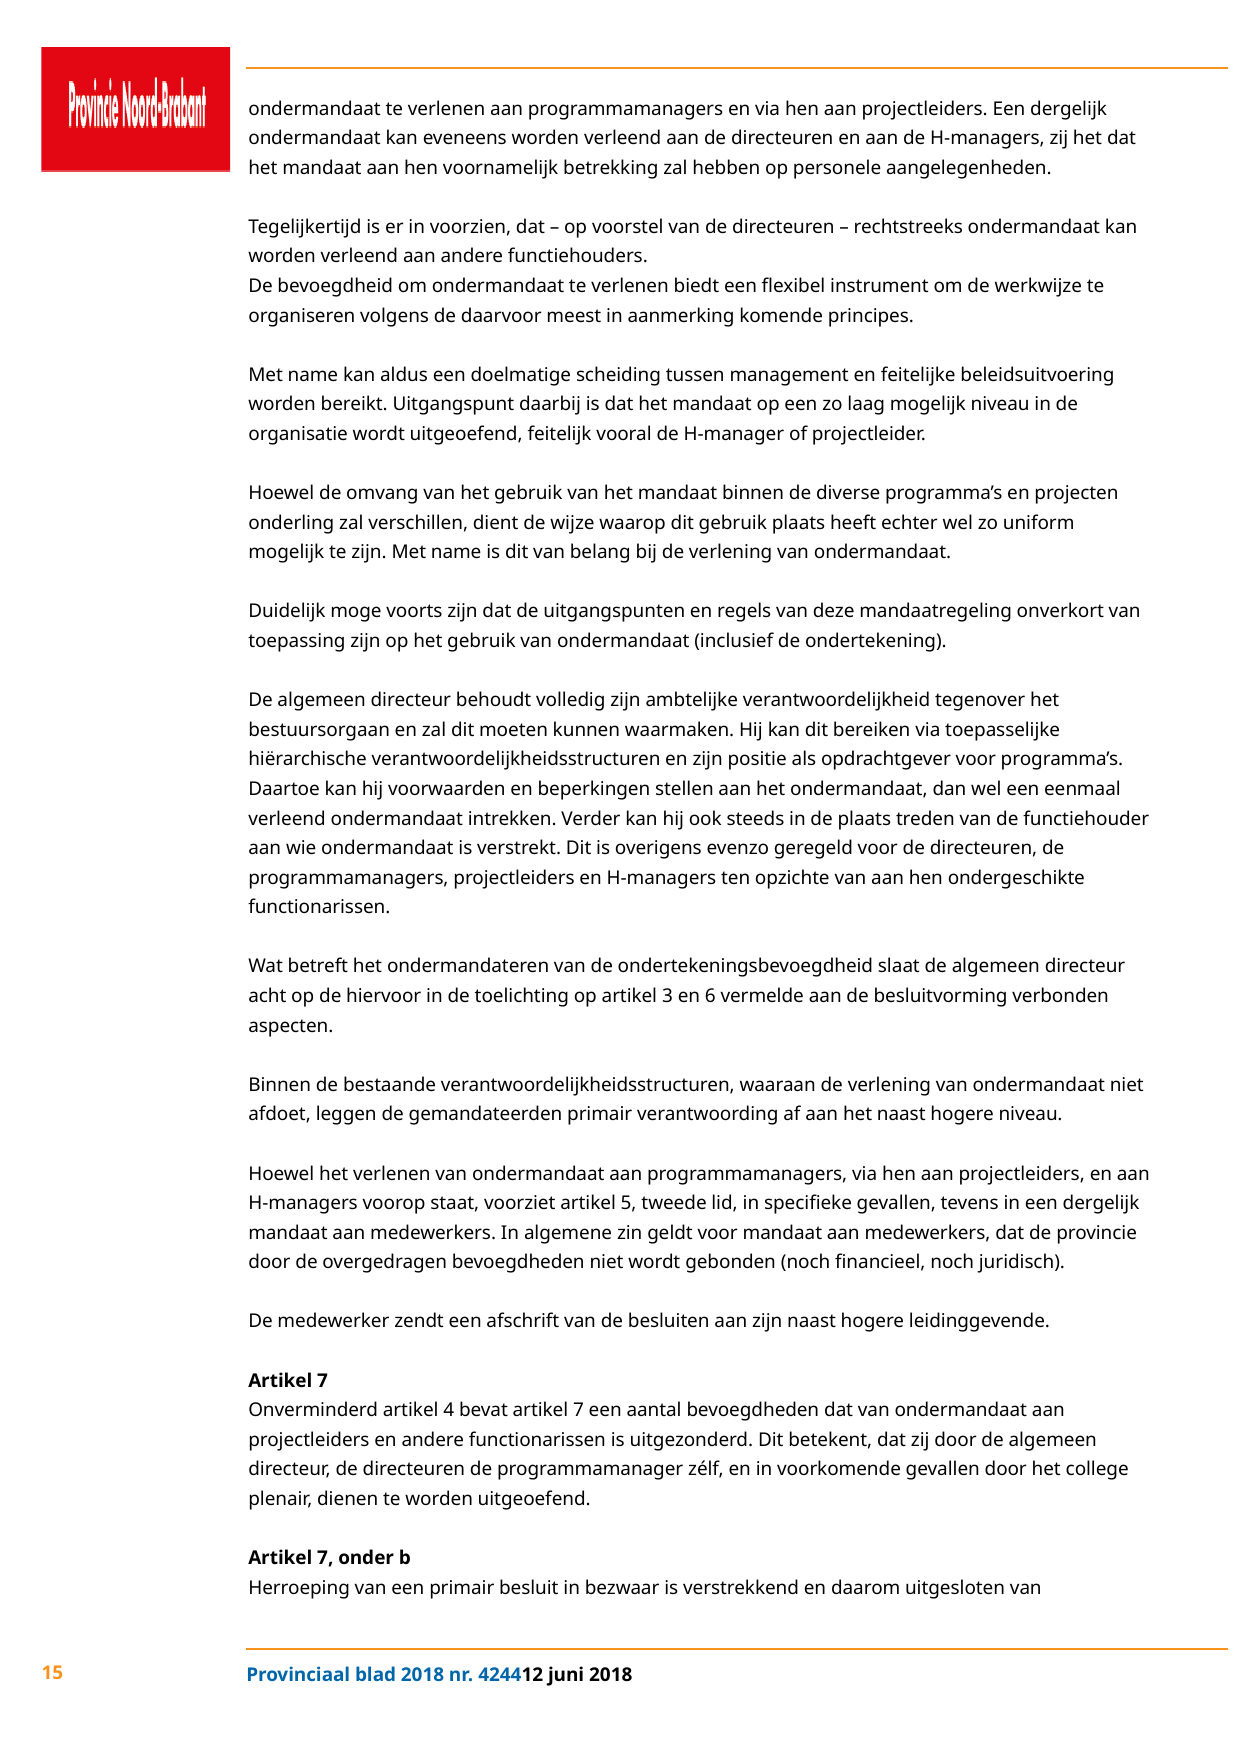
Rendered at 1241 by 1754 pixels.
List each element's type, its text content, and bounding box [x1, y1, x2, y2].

text Duidelijk moge voorts zijn dat de uitgangspunten en regels van deze mandaatregeling onverkort van toepassing zijn op het gebruik van ondermandaat (inclusief de ondertekening). [248, 598, 1152, 653]
text Herroeping van een primair besluit in bezwaar is verstrekkend en daarom uitgesloten van [248, 1574, 1152, 1600]
text De bevoegdheid om ondermandaat te verlenen biedt een flexibel instrument om de werkwijze te organiseren volgens de daarvoor meest in aanmerking komende principes. [248, 272, 1152, 328]
text ondermandaat te verlenen aan programmamanagers en via hen aan projectleiders. Een dergelijk ondermandaat kan eveneens worden verleend aan de directeuren en aan de H-managers, zij het dat het mandaat aan hen voornamelijk betrekking zal hebben op personele aangelegenheden. [248, 95, 1152, 180]
text Tegelijkertijd is er in voorzien, dat – op voorstel van de directeuren – rechtstreeks ondermandaat kan worden verleend aan andere functiehouders. [248, 213, 1152, 268]
text Artikel 7 [248, 1367, 1152, 1393]
text Hoewel de omvang van het gebruik van het mandaat binnen de diverse programma’s en projecten onderling zal verschillen, dient de wijze waarop dit gebruik plaats heeft echter wel zo uniform mogelijk te zijn. Met name is dit van belang bij de verlening van ondermandaat. [248, 479, 1152, 564]
text Artikel 7, onder b [248, 1544, 1152, 1570]
text Wat betreft het ondermandateren van de ondertekeningsbevoegdheid slaat de algemeen directeur acht op de hiervoor in de toelichting op artikel 3 en 6 vermelde aan de besluitvorming verbonden aspecten. [248, 953, 1152, 1038]
picture [41, 47, 231, 172]
text Binnen de bestaande verantwoordelijkheidsstructuren, waaraan de verlening van ondermandaat niet afdoet, leggen de gemandateerden primair verantwoording af aan het naast hogere niveau. [248, 1071, 1152, 1126]
text Met name kan aldus een doelmatige scheiding tussen management en feitelijke beleidsuitvoering worden bereikt. Uitgangspunt daarbij is dat het mandaat op een zo laag mogelijk niveau in de organisatie wordt uitgeoefend, feitelijk vooral de H-manager of projectleider. [248, 361, 1152, 446]
text De algemeen directeur behoudt volledig zijn ambtelijke verantwoordelijkheid tegenover het bestuursorgaan en zal dit moeten kunnen waarmaken. Hij kan dit bereiken via toepasselijke hiërarchische verantwoordelijkheidsstructuren en zijn positie als opdrachtgever voor programma’s. Daartoe kan hij voorwaarden en beperkingen stellen aan het ondermandaat, dan wel een eenmaal verleend ondermandaat intrekken. Verder kan hij ook steeds in de plaats treden van de functiehouder aan wie ondermandaat is verstrekt. Dit is overigens evenzo geregeld voor de directeuren, de programmamanagers, projectleiders en H-managers ten opzichte van aan hen ondergeschikte functionarissen. [248, 686, 1152, 919]
text De medewerker zendt een afschrift van de besluiten aan zijn naast hogere leidinggevende. [248, 1308, 1152, 1333]
text Onverminderd artikel 4 bevat artikel 7 een aantal bevoegdheden dat van ondermandaat aan projectleiders en andere functionarissen is uitgezonderd. Dit betekent, dat zij door de algemeen directeur, de directeuren de programmamanager zélf, en in voorkomende gevallen door het college plenair, dienen te worden uitgeoefend. [248, 1396, 1152, 1511]
text Hoewel het verlenen van ondermandaat aan programmamanagers, via hen aan projectleiders, en aan H-managers voorop staat, voorziet artikel 5, tweede lid, in specifieke gevallen, tevens in een dergelijk mandaat aan medewerkers. In algemene zin geldt voor mandaat aan medewerkers, dat de provincie door de overgedragen bevoegdheden niet wordt gebonden (noch financieel, noch juridisch). [248, 1160, 1152, 1274]
